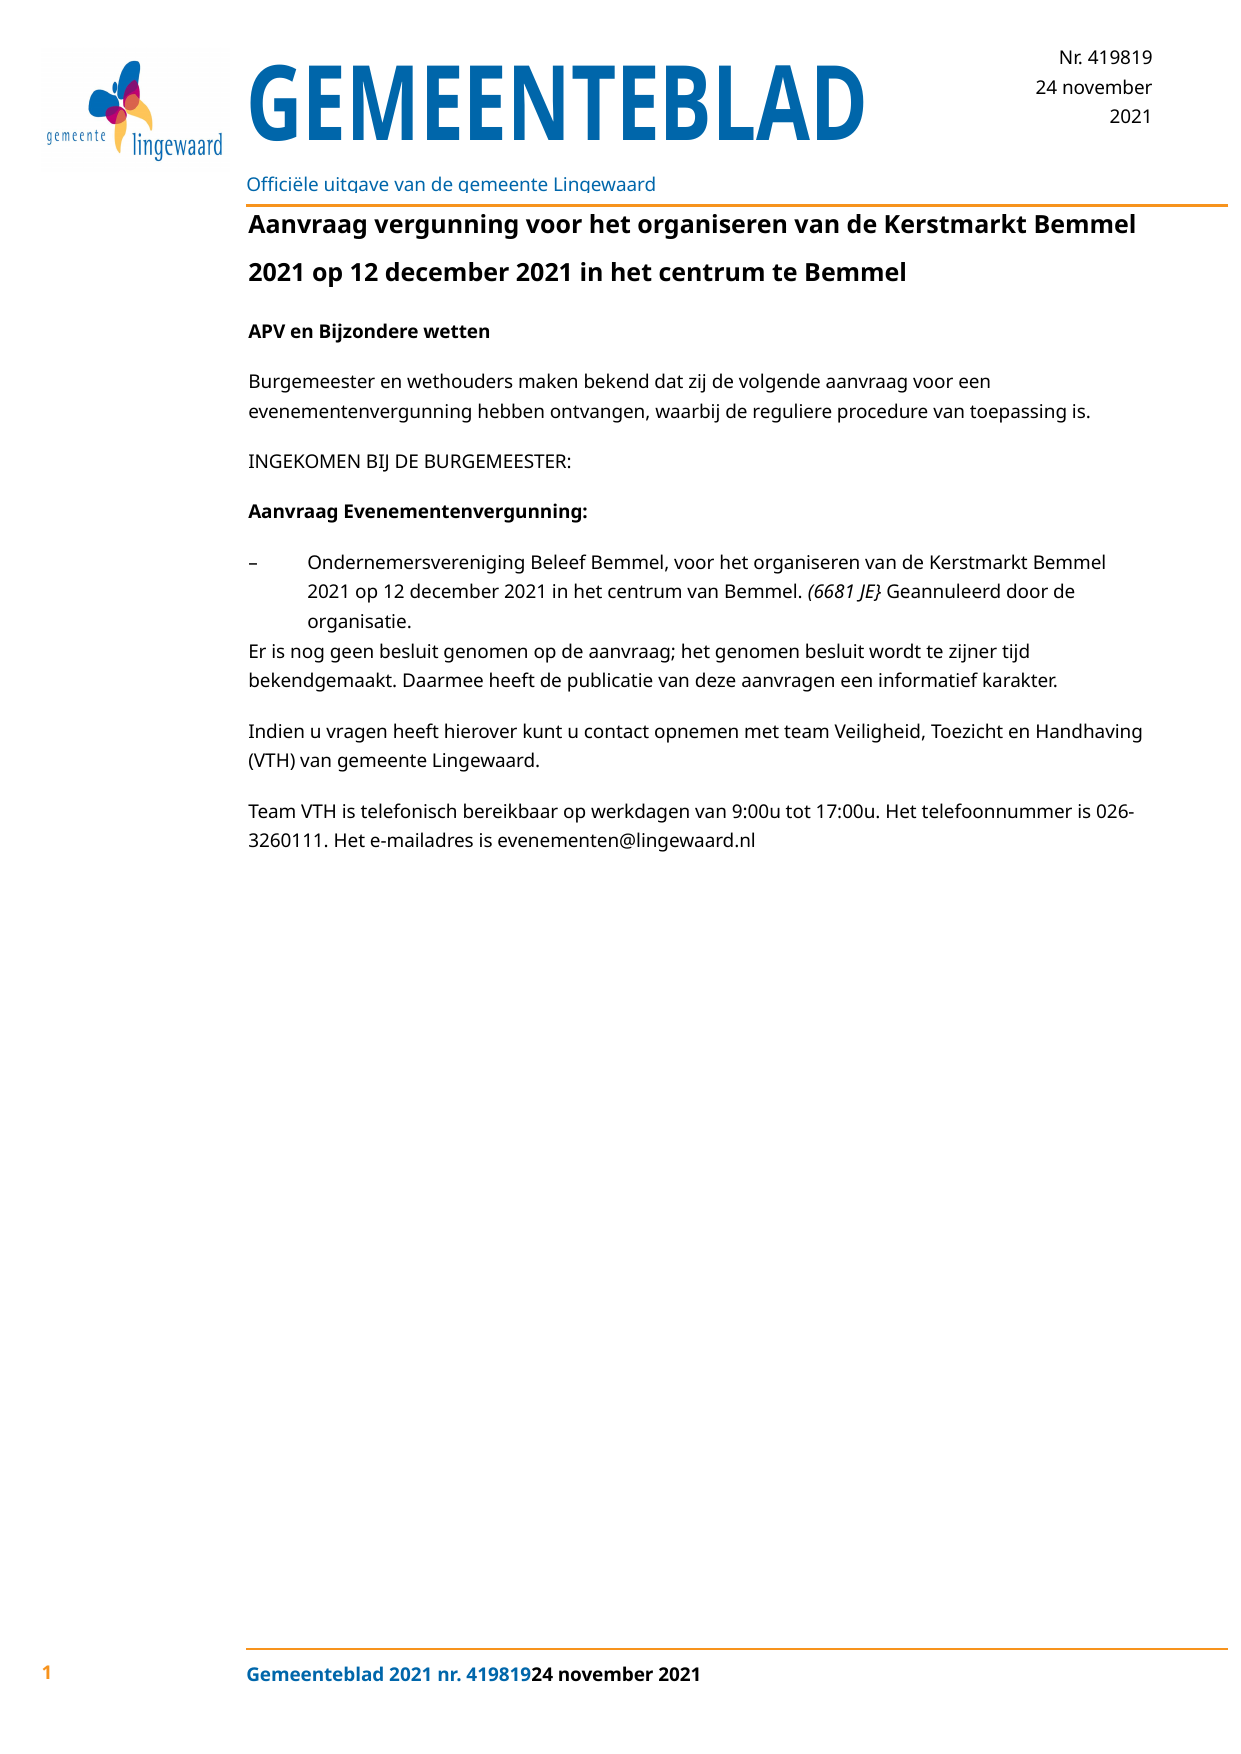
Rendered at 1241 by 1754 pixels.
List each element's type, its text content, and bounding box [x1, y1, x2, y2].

text Aanvraag vergunning voor het organiseren van de Kerstmarkt Bemmel 2021 op 12 december 2021 in het centrum te Bemmel [248, 207, 1152, 288]
list Ondernemersvereniging Beleef Bemmel, voor het organiseren van de Kerstmarkt Bemmel 2021 op 12 december 2021 in het centrum van Bemmel. (6681 JE} Geannuleerd door de organisatie. [248, 549, 1152, 634]
text Er is nog geen besluit genomen op de aanvraag; het genomen besluit wordt te zijner tijd bekendgemaakt. Daarmee heeft de publicatie van deze aanvragen een informatief karakter. [248, 638, 1152, 693]
picture [41, 47, 231, 172]
text Burgemeester en wethouders maken bekend dat zij de volgende aanvraag voor een evenementenvergunning hebben ontvangen, waarbij de reguliere procedure van toepassing is. [248, 368, 1152, 424]
text Indien u vragen heeft hierover kunt u contact opnemen met team Veiligheid, Toezicht en Handhaving (VTH) van gemeente Lingewaard. [248, 718, 1152, 773]
text INGEKOMEN BIJ DE BURGEMEESTER: [248, 448, 1152, 474]
text Team VTH is telefonisch bereikbaar op werkdagen van 9:00u tot 17:00u. Het telefoonnummer is 026-3260111. Het e-mailadres is evenementen@lingewaard.nl [248, 798, 1152, 853]
text APV en Bijzondere wetten [248, 318, 1152, 344]
text Aanvraag Evenementenvergunning: [248, 499, 1152, 524]
